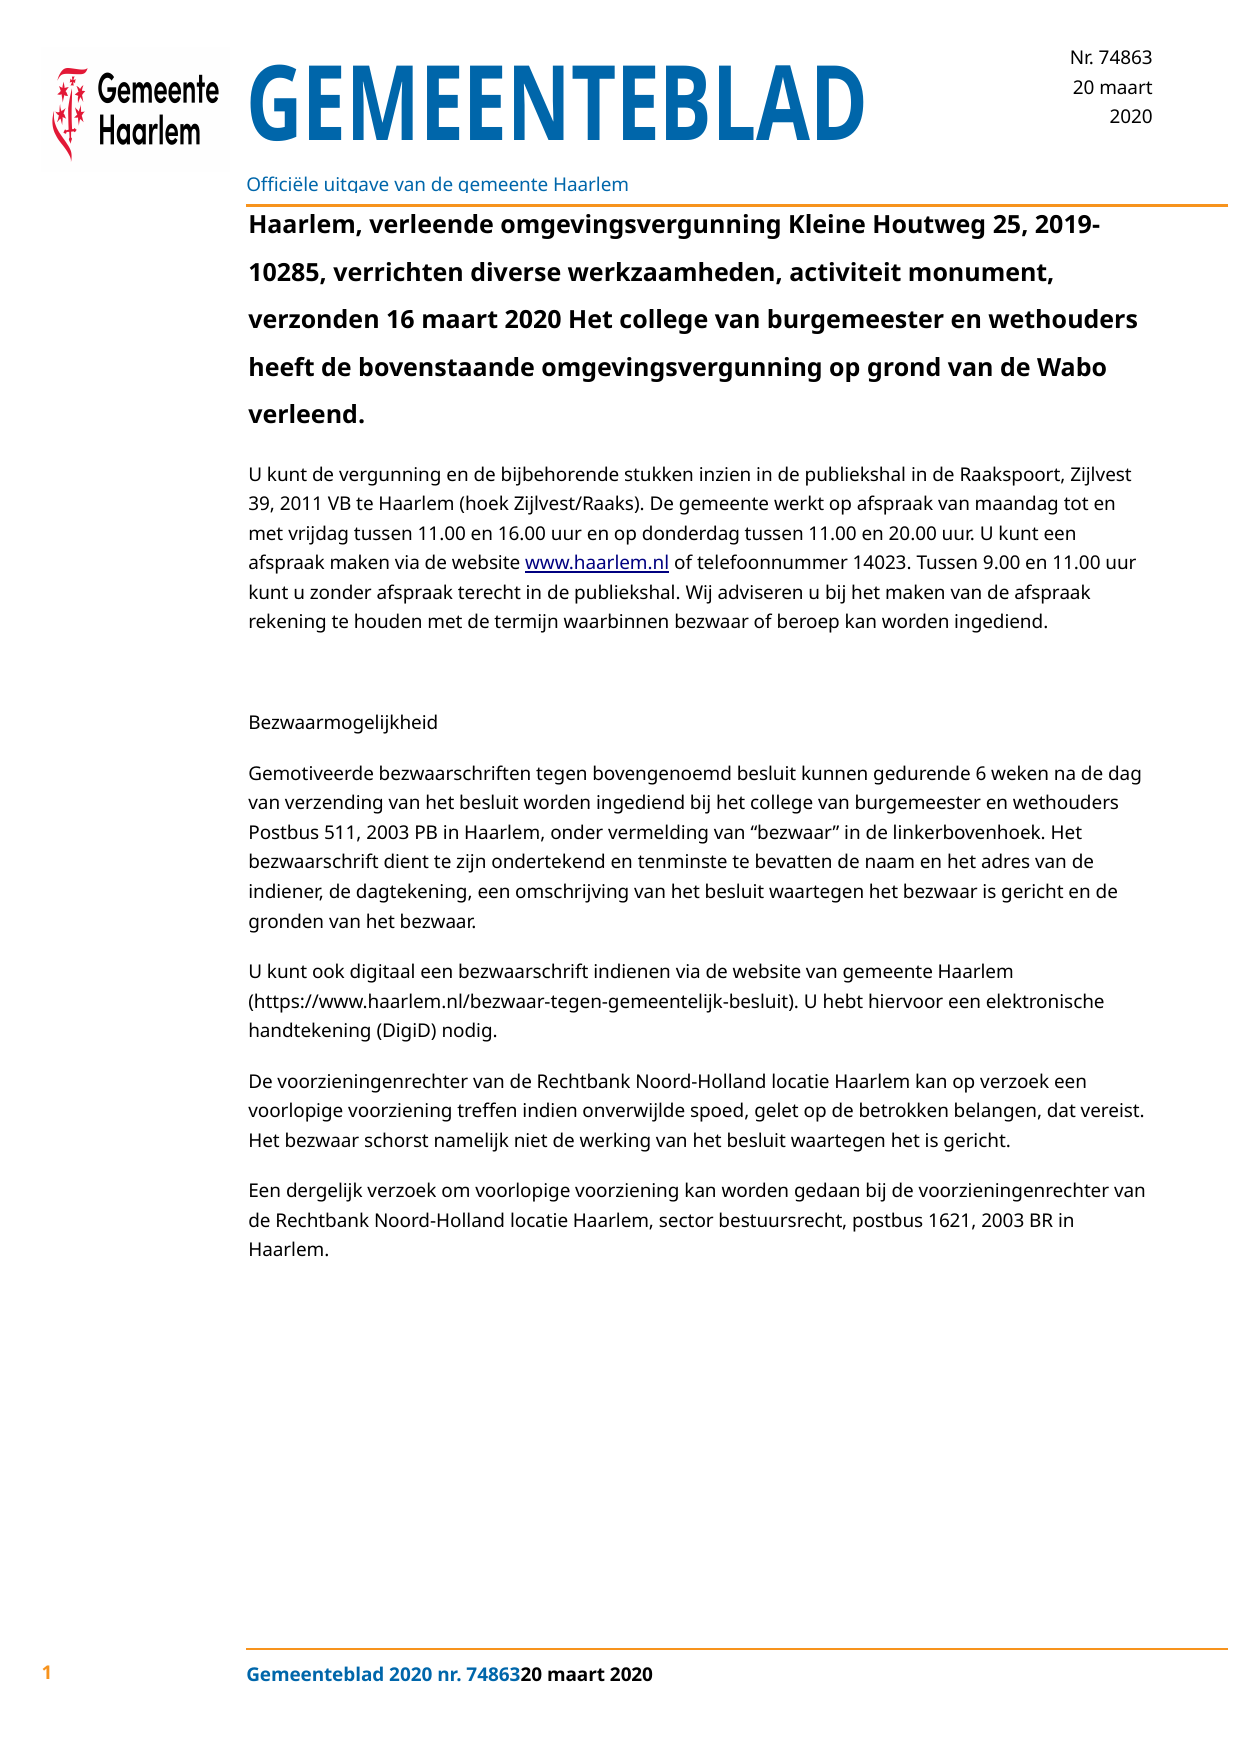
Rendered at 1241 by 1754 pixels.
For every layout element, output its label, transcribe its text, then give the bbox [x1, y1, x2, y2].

text De voorzieningenrechter van de Rechtbank Noord-Holland locatie Haarlem kan op verzoek een voorlopige voorziening treffen indien onverwijlde spoed, gelet op de betrokken belangen, dat vereist. Het bezwaar schorst namelijk niet de werking van het besluit waartegen het is gericht. [248, 1068, 1152, 1153]
text U kunt ook digitaal een bezwaarschrift indienen via de website van gemeente Haarlem (https://www.haarlem.nl/bezwaar-tegen-gemeentelijk-besluit). U hebt hiervoor een elektronische handtekening (DigiD) nodig. [248, 958, 1152, 1043]
text U kunt de vergunning en de bijbehorende stukken inzien in de publiekshal in de Raakspoort, Zijlvest 39, 2011 VB te Haarlem (hoek Zijlvest/Raaks). De gemeente werkt op afspraak van maandag tot en met vrijdag tussen 11.00 en 16.00 uur en op donderdag tussen 11.00 en 20.00 uur. U kunt een afspraak maken via de website www.haarlem.nl of telefoonnummer 14023. Tussen 9.00 en 11.00 uur kunt u zonder afspraak terecht in de publiekshal. Wij adviseren u bij het maken van de afspraak rekening te houden met de termijn waarbinnen bezwaar of beroep kan worden ingediend. [248, 461, 1152, 634]
picture [41, 47, 231, 172]
text Een dergelijk verzoek om voorlopige voorziening kan worden gedaan bij de voorzieningenrechter van de Rechtbank Noord-Holland locatie Haarlem, sector bestuursrecht, postbus 1621, 2003 BR in Haarlem. [248, 1177, 1152, 1262]
text Haarlem, verleende omgevingsvergunning Kleine Houtweg 25, 2019-10285, verrichten diverse werkzaamheden, activiteit monument, verzonden 16 maart 2020 Het college van burgemeester en wethouders heeft de bovenstaande omgevingsvergunning op grond van de Wabo verleend. [248, 207, 1152, 431]
text Bezwaarmogelijkheid [248, 709, 1152, 735]
text Gemotiveerde bezwaarschriften tegen bovengenoemd besluit kunnen gedurende 6 weken na de dag van verzending van het besluit worden ingediend bij het college van burgemeester en wethouders Postbus 511, 2003 PB in Haarlem, onder vermelding van “bezwaar” in de linkerbovenhoek. Het bezwaarschrift dient te zijn ondertekend en tenminste te bevatten de naam en het adres van de indiener, de dagtekening, een omschrijving van het besluit waartegen het bezwaar is gericht en de gronden van het bezwaar. [248, 760, 1152, 933]
